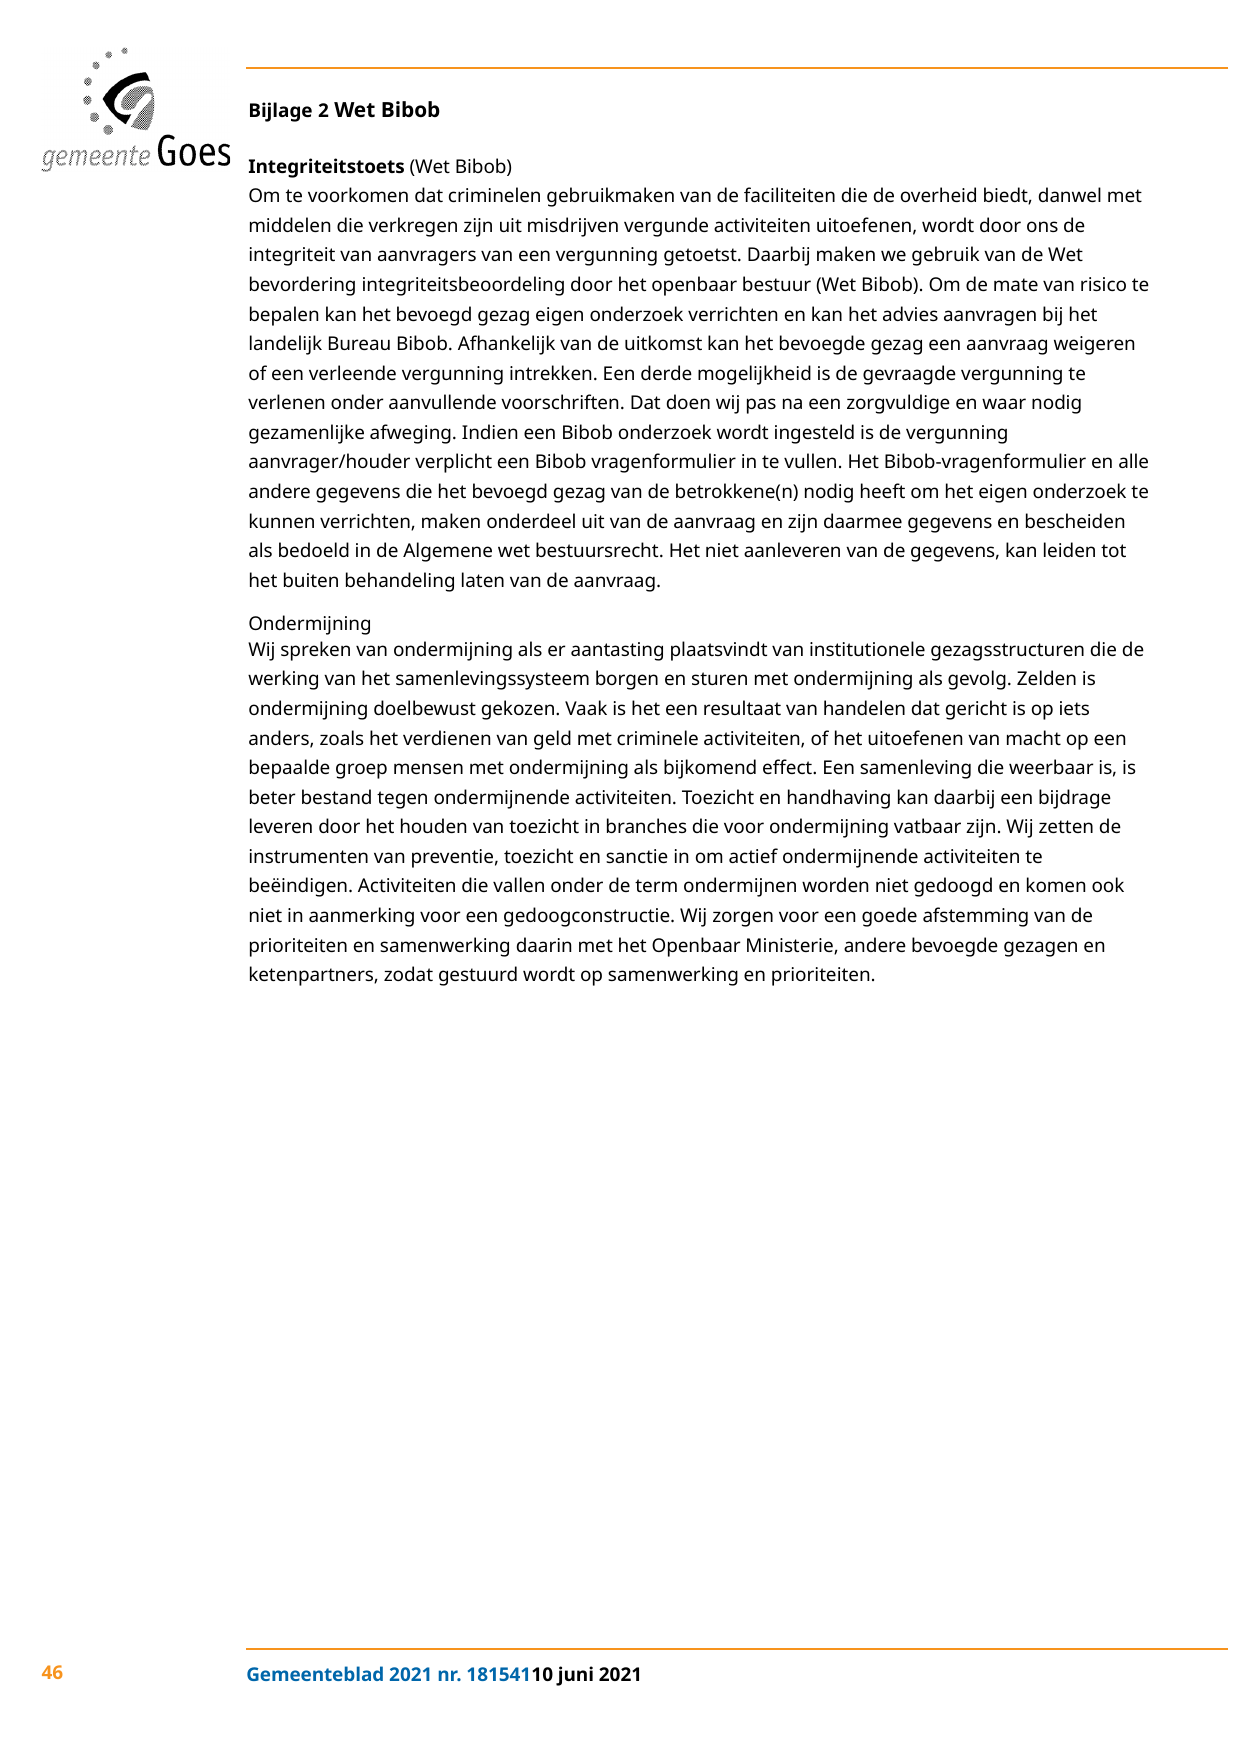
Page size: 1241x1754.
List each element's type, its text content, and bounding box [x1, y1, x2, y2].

text Wij spreken van ondermijning als er aantasting plaatsvindt van institutionele gezagsstructuren die de werking van het samenlevingssysteem borgen en sturen met ondermijning als gevolg. Zelden is ondermijning doelbewust gekozen. Vaak is het een resultaat van handelen dat gericht is op iets anders, zoals het verdienen van geld met criminele activiteiten, of het uitoefenen van macht op een bepaalde groep mensen met ondermijning als bijkomend effect. Een samenleving die weerbaar is, is beter bestand tegen ondermijnende activiteiten. Toezicht en handhaving kan daarbij een bijdrage leveren door het houden van toezicht in branches die voor ondermijning vatbaar zijn. Wij zetten de instrumenten van preventie, toezicht en sanctie in om actief ondermijnende activiteiten te beëindigen. Activiteiten die vallen onder de term ondermijnen worden niet gedoogd en komen ook niet in aanmerking voor een gedoogconstructie. Wij zorgen voor een goede afstemming van de prioriteiten en samenwerking daarin met het Openbaar Ministerie, andere bevoegde gezagen en ketenpartners, zodat gestuurd wordt op samenwerking en prioriteiten. [248, 636, 1152, 987]
text Ondermijning [248, 610, 1152, 636]
picture [41, 47, 231, 172]
text Om te voorkomen dat criminelen gebruikmaken van de faciliteiten die de overheid biedt, danwel met middelen die verkregen zijn uit misdrijven vergunde activiteiten uitoefenen, wordt door ons de integriteit van aanvragers van een vergunning getoetst. Daarbij maken we gebruik van de Wet bevordering integriteitsbeoordeling door het openbaar bestuur (Wet Bibob). Om de mate van risico te bepalen kan het bevoegd gezag eigen onderzoek verrichten en kan het advies aanvragen bij het landelijk Bureau Bibob. Afhankelijk van de uitkomst kan het bevoegde gezag een aanvraag weigeren of een verleende vergunning intrekken. Een derde mogelijkheid is de gevraagde vergunning te verlenen onder aanvullende voorschriften. Dat doen wij pas na een zorgvuldige en waar nodig gezamenlijke afweging. Indien een Bibob onderzoek wordt ingesteld is de vergunning aanvrager/houder verplicht een Bibob vragenformulier in te vullen. Het Bibob-vragenformulier en alle andere gegevens die het bevoegd gezag van de betrokkene(n) nodig heeft om het eigen onderzoek te kunnen verrichten, maken onderdeel uit van de aanvraag en zijn daarmee gegevens en bescheiden als bedoeld in de Algemene wet bestuursrecht. Het niet aanleveren van de gegevens, kan leiden tot het buiten behandeling laten van de aanvraag. [248, 182, 1152, 593]
text Integriteitstoets (Wet Bibob) [248, 153, 1152, 179]
text Bijlage 2 Wet Bibob [248, 95, 1152, 123]
